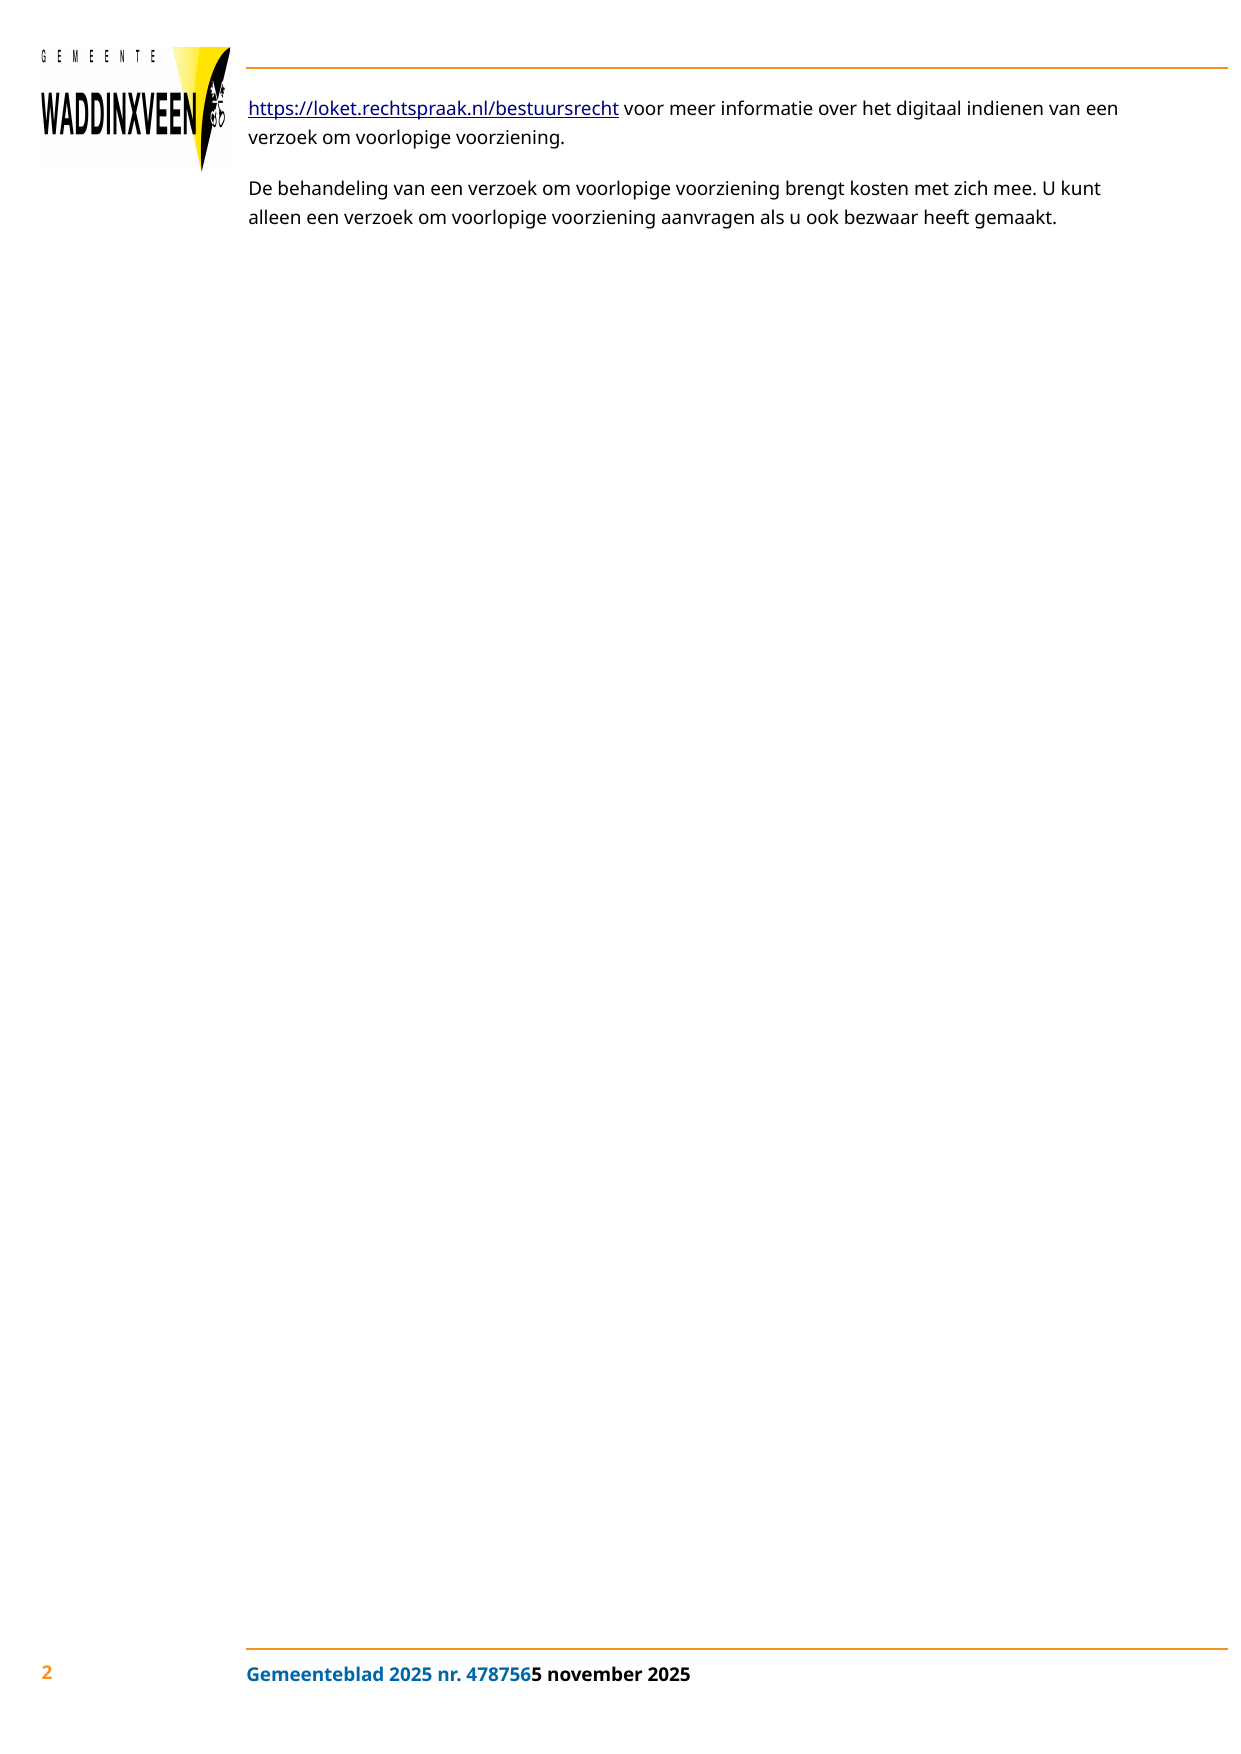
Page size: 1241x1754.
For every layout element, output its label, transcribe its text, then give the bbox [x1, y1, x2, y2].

picture [41, 47, 231, 172]
text https://loket.rechtspraak.nl/bestuursrecht voor meer informatie over het digitaal indienen van een verzoek om voorlopige voorziening. [248, 95, 1152, 150]
text De behandeling van een verzoek om voorlopige voorziening brengt kosten met zich mee. U kunt alleen een verzoek om voorlopige voorziening aanvragen als u ook bezwaar heeft gemaakt. [248, 175, 1152, 230]
